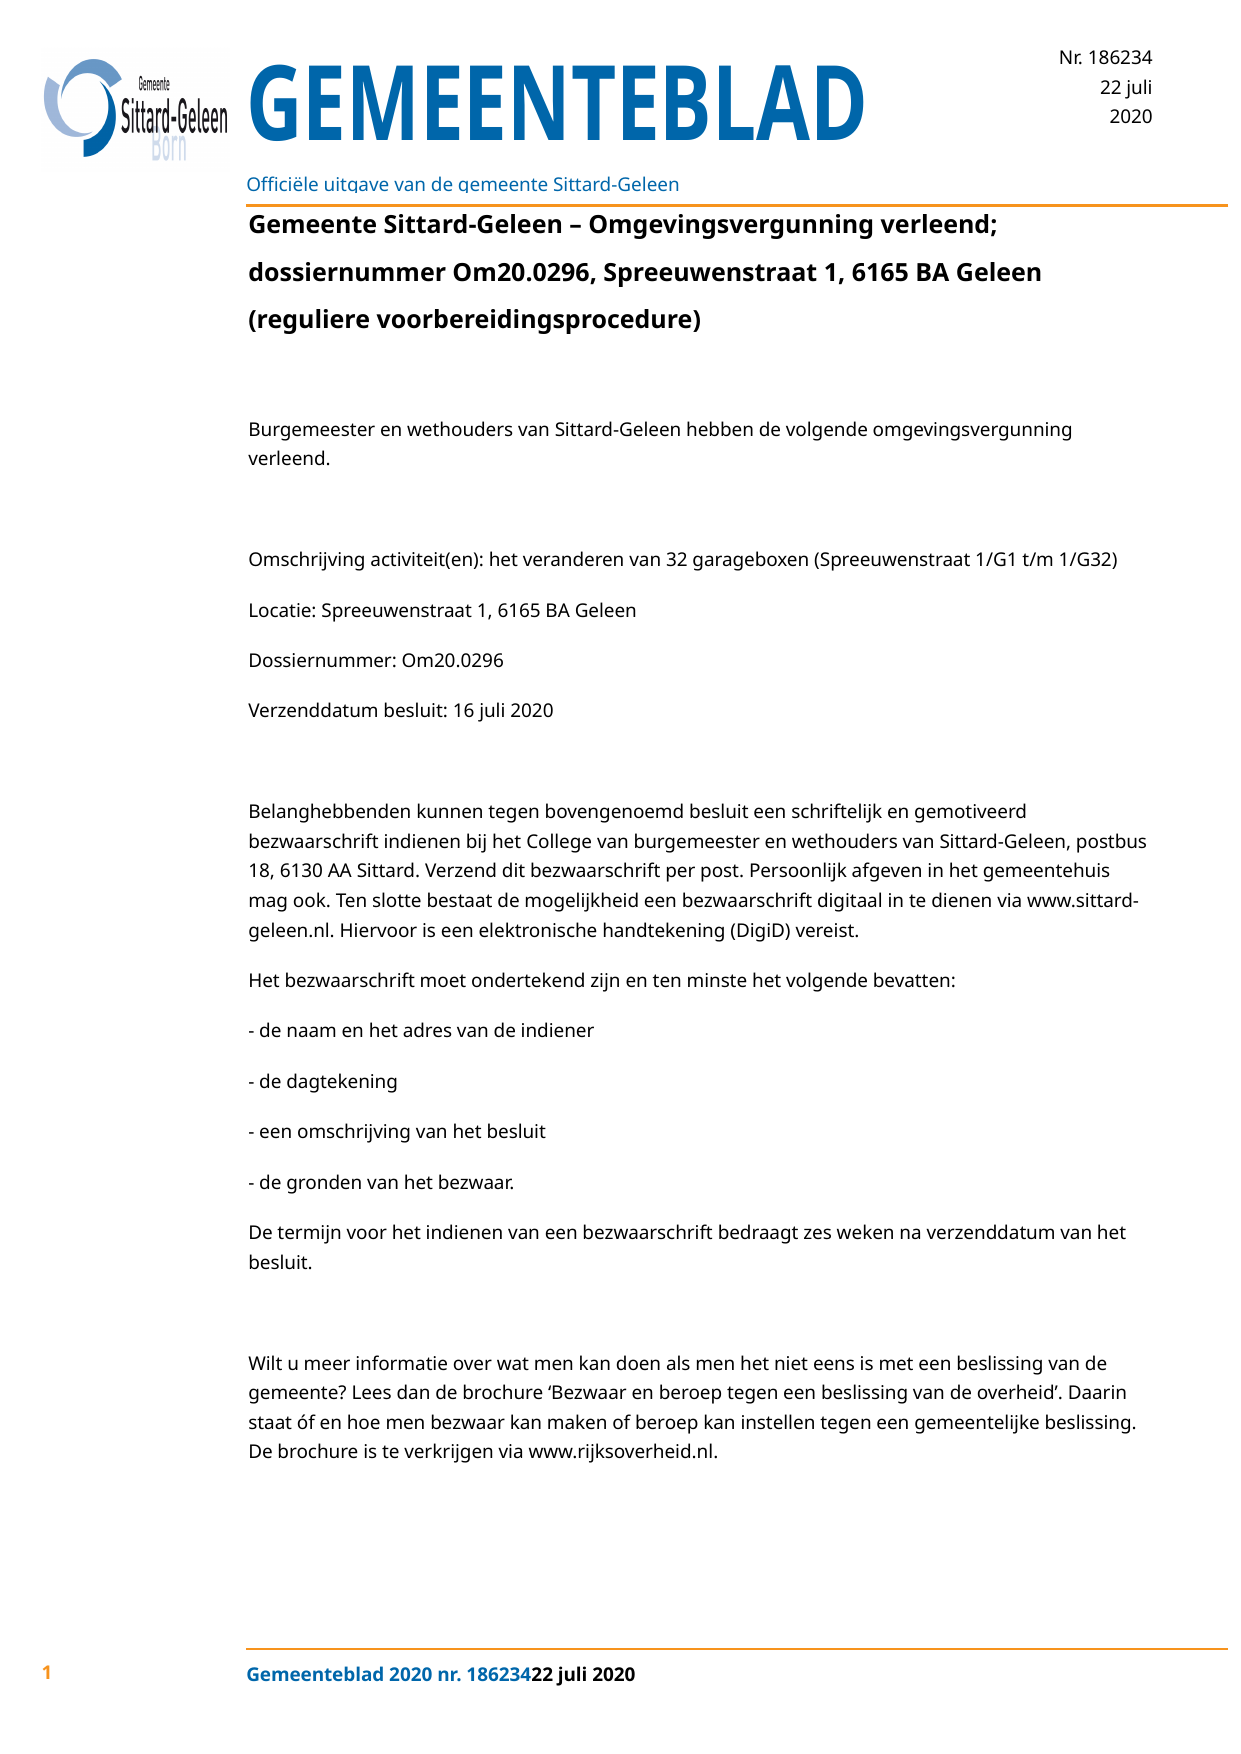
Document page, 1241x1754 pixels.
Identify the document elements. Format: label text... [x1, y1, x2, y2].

text De termijn voor het indienen van een bezwaarschrift bedraagt zes weken na verzenddatum van het besluit. [248, 1219, 1152, 1274]
text Verzenddatum besluit: 16 juli 2020 [248, 698, 1152, 723]
text Locatie: Spreeuwenstraat 1, 6165 BA Geleen [248, 597, 1152, 622]
picture [41, 47, 231, 172]
text - een omschrijving van het besluit [248, 1118, 1152, 1144]
text Gemeente Sittard-Geleen – Omgevingsvergunning verleend; dossiernummer Om20.0296, Spreeuwenstraat 1, 6165 BA Geleen (reguliere voorbereidingsprocedure) [248, 207, 1152, 336]
text Belanghebbenden kunnen tegen bovengenoemd besluit een schriftelijk en gemotiveerd bezwaarschrift indienen bij het College van burgemeester en wethouders van Sittard-Geleen, postbus 18, 6130 AA Sittard. Verzend dit bezwaarschrift per post. Persoonlijk afgeven in het gemeentehuis mag ook. Ten slotte bestaat de mogelijkheid een bezwaarschrift digitaal in te dienen via www.sittard-geleen.nl. Hiervoor is een elektronische handtekening (DigiD) vereist. [248, 798, 1152, 942]
text Het bezwaarschrift moet ondertekend zijn en ten minste het volgende bevatten: [248, 967, 1152, 993]
text - de naam en het adres van de indiener [248, 1018, 1152, 1043]
text - de gronden van het bezwaar. [248, 1169, 1152, 1194]
text Burgemeester en wethouders van Sittard-Geleen hebben de volgende omgevingsvergunning verleend. [248, 416, 1152, 471]
text Omschrijving activiteit(en): het veranderen van 32 garageboxen (Spreeuwenstraat 1/G1 t/m 1/G32) [248, 546, 1152, 572]
text - de dagtekening [248, 1068, 1152, 1094]
text Wilt u meer informatie over wat men kan doen als men het niet eens is met een beslissing van de gemeente? Lees dan de brochure ‘Bezwaar en beroep tegen een beslissing van de overheid’. Daarin staat óf en hoe men bezwaar kan maken of beroep kan instellen tegen een gemeentelijke beslissing. De brochure is te verkrijgen via www.rijksoverheid.nl. [248, 1350, 1152, 1464]
text Dossiernummer: Om20.0296 [248, 647, 1152, 673]
